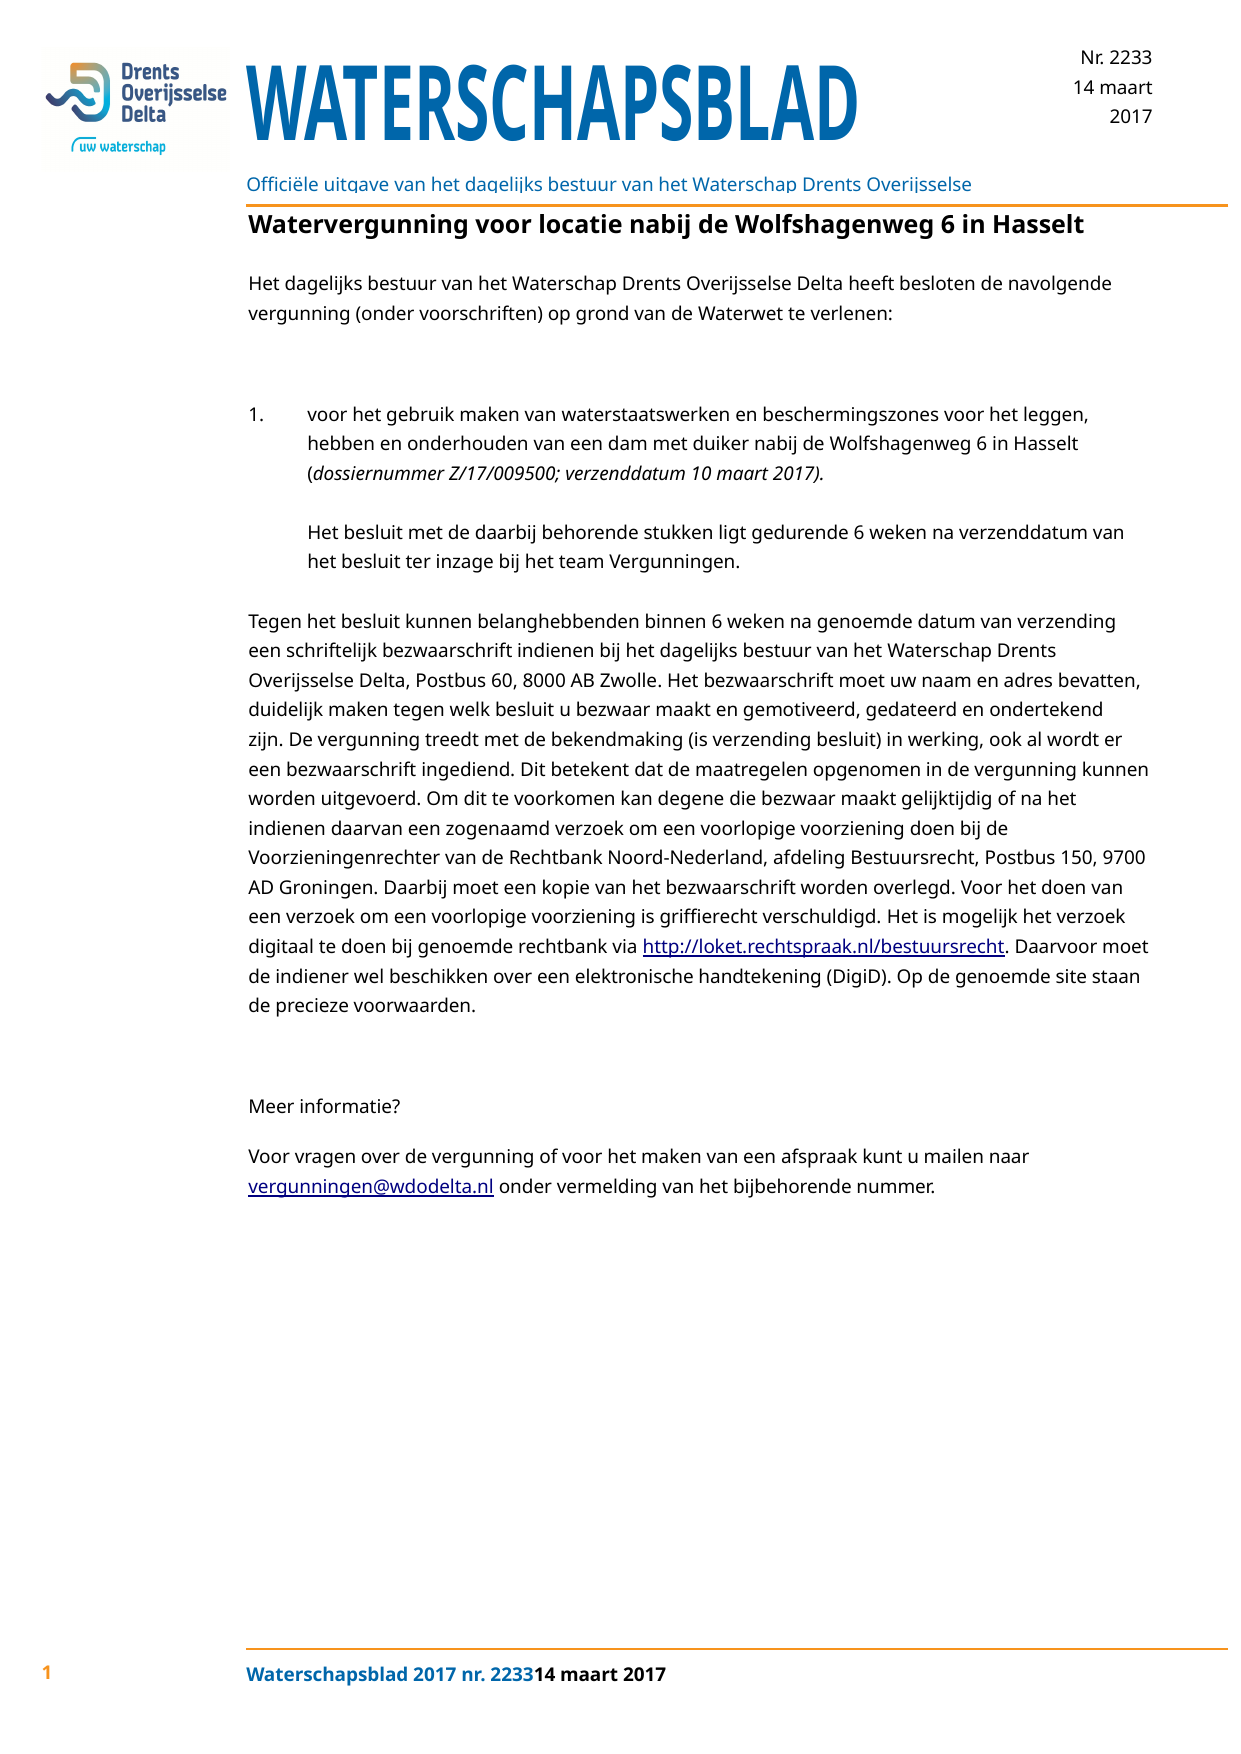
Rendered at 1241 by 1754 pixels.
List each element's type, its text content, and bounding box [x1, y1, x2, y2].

text Meer informatie? [248, 1093, 1152, 1119]
text Voor vragen over de vergunning of voor het maken van een afspraak kunt u mailen naar vergunningen@wdodelta.nl onder vermelding van het bijbehorende nummer. [248, 1144, 1152, 1199]
picture [41, 47, 231, 172]
list voor het gebruik maken van waterstaatswerken en beschermingszones voor het leggen, hebben en onderhouden van een dam met duiker nabij de Wolfshagenweg 6 in Hasselt (dossiernummer Z/17/009500; verzenddatum 10 maart 2017). [248, 401, 1152, 486]
list Het besluit met de daarbij behorende stukken ligt gedurende 6 weken na verzenddatum van het besluit ter inzage bij het team Vergunningen. [248, 519, 1152, 574]
text Het dagelijks bestuur van het Waterschap Drents Overijsselse Delta heeft besloten de navolgende vergunning (onder voorschriften) op grond van de Waterwet te verlenen: [248, 270, 1152, 326]
text Watervergunning voor locatie nabij de Wolfshagenweg 6 in Hasselt [248, 207, 1152, 241]
text Tegen het besluit kunnen belanghebbenden binnen 6 weken na genoemde datum van verzending een schriftelijk bezwaarschrift indienen bij het dagelijks bestuur van het Waterschap Drents Overijsselse Delta, Postbus 60, 8000 AB Zwolle. Het bezwaarschrift moet uw naam en adres bevatten, duidelijk maken tegen welk besluit u bezwaar maakt en gemotiveerd, gedateerd en ondertekend zijn. De vergunning treedt met de bekendmaking (is verzending besluit) in werking, ook al wordt er een bezwaarschrift ingediend. Dit betekent dat de maatregelen opgenomen in de vergunning kunnen worden uitgevoerd. Om dit te voorkomen kan degene die bezwaar maakt gelijktijdig of na het indienen daarvan een zogenaamd verzoek om een voorlopige voorziening doen bij de Voorzieningenrechter van de Rechtbank Noord-Nederland, afdeling Bestuursrecht, Postbus 150, 9700 AD Groningen. Daarbij moet een kopie van het bezwaarschrift worden overlegd. Voor het doen van een verzoek om een voorlopige voorziening is griffierecht verschuldigd. Het is mogelijk het verzoek digitaal te doen bij genoemde rechtbank via http://loket.rechtspraak.nl/bestuursrecht. Daarvoor moet de indiener wel beschikken over een elektronische handtekening (DigiD). Op de genoemde site staan de precieze voorwaarden. [248, 608, 1152, 1018]
